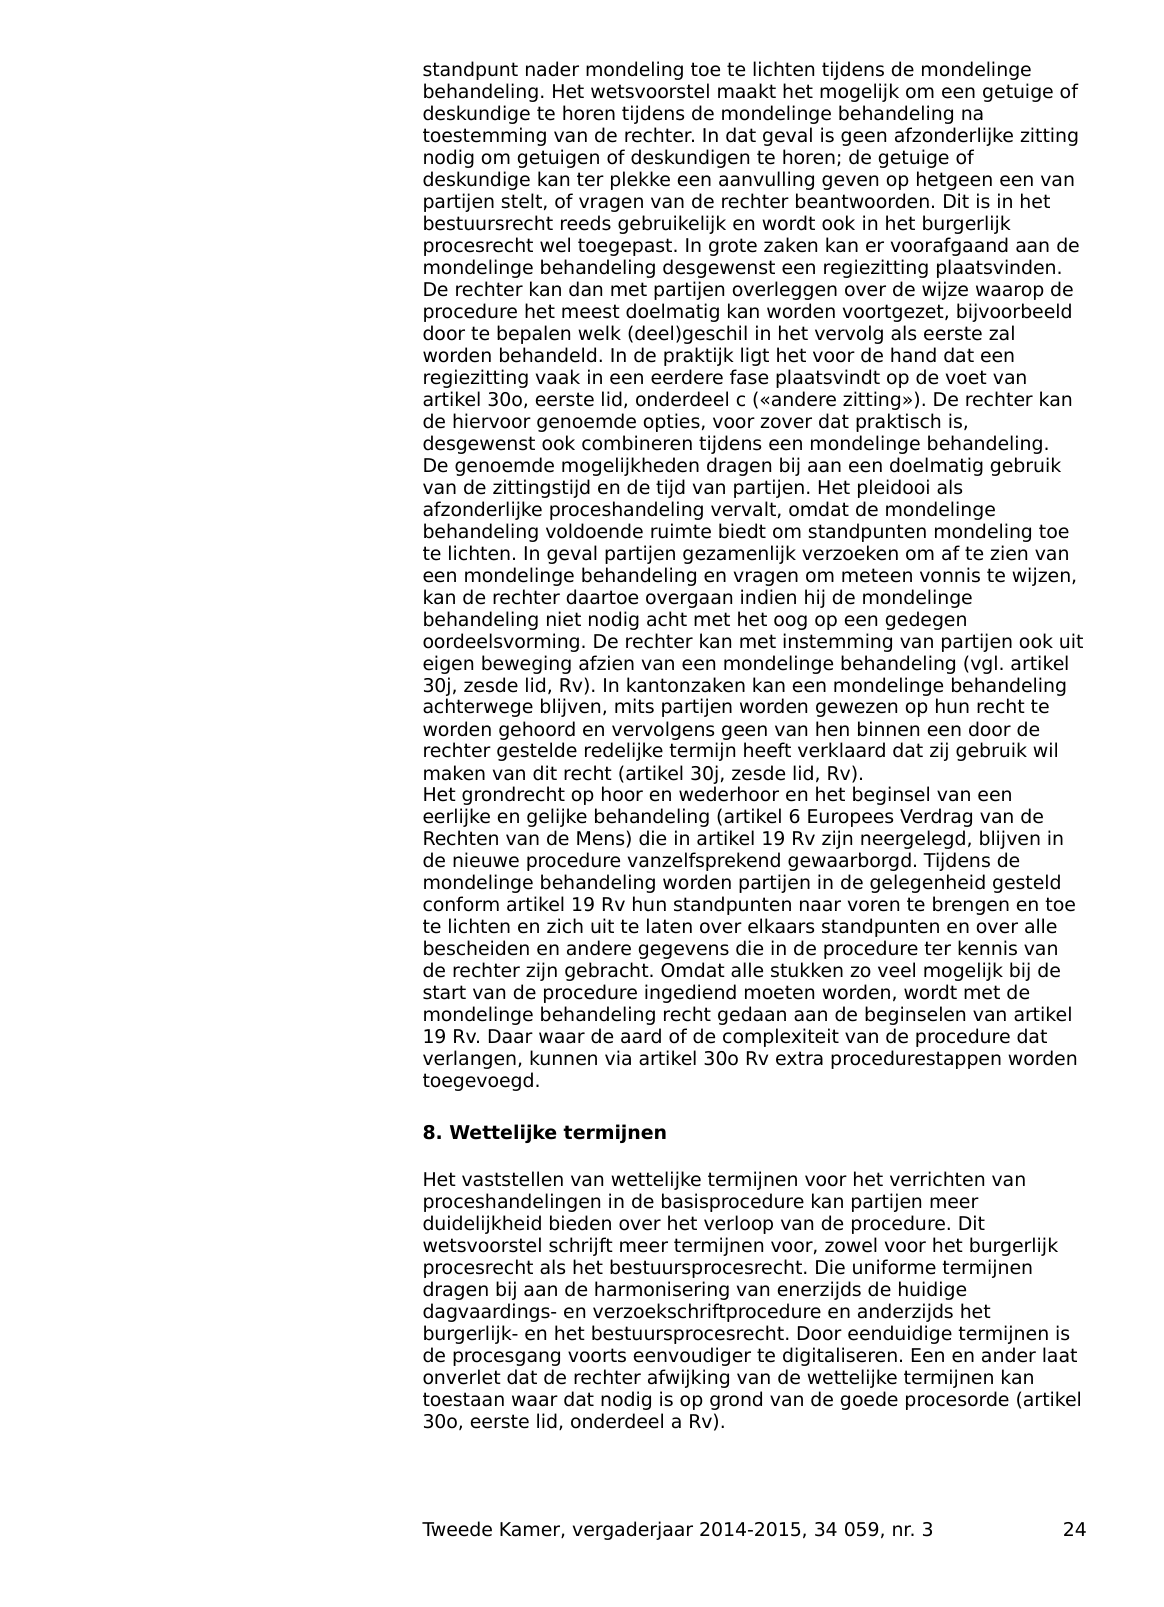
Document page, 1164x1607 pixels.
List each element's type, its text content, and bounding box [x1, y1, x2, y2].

text Het vaststellen van wettelijke termijnen voor het verrichten van proceshandelingen in de basisprocedure kan partijen meer duidelijkheid bieden over het verloop van de procedure. Dit wetsvoorstel schrijft meer termijnen voor, zowel voor het burgerlijk procesrecht als het bestuursprocesrecht. Die uniforme termijnen dragen bij aan de harmonisering van enerzijds de huidige dagvaardings- en verzoekschriftprocedure en anderzijds het burgerlijk- en het bestuursprocesrecht. Door eenduidige termijnen is de procesgang voorts eenvoudiger te digitaliseren. Een en ander laat onverlet dat de rechter afwijking van de wettelijke termijnen kan toestaan waar dat nodig is op grond van de goede procesorde (artikel 30o, eerste lid, onderdeel a Rv). [422, 1169, 1087, 1433]
text De genoemde mogelijkheden dragen bij aan een doelmatig gebruik van de zittingstijd en de tijd van partijen. Het pleidooi als afzonderlijke proceshandeling vervalt, omdat de mondelinge behandeling voldoende ruimte biedt om standpunten mondeling toe te lichten. In geval partijen gezamenlijk verzoeken om af te zien van een mondelinge behandeling en vragen om meteen vonnis te wijzen, kan de rechter daartoe overgaan indien hij de mondelinge behandeling niet nodig acht met het oog op een gedegen oordeelsvorming. De rechter kan met instemming van partijen ook uit eigen beweging afzien van een mondelinge behandeling (vgl. artikel 30j, zesde lid, Rv). In kantonzaken kan een mondelinge behandeling achterwege blijven, mits partijen worden gewezen op hun recht te worden gehoord en vervolgens geen van hen binnen een door de rechter gestelde redelijke termijn heeft verklaard dat zij gebruik wil maken van dit recht (artikel 30j, zesde lid, Rv). [422, 455, 1087, 784]
text Het grondrecht op hoor en wederhoor en het beginsel van een eerlijke en gelijke behandeling (artikel 6 Europees Verdrag van de Rechten van de Mens) die in artikel 19 Rv zijn neergelegd, blijven in de nieuwe procedure vanzelfsprekend gewaarborgd. Tijdens de mondelinge behandeling worden partijen in de gelegenheid gesteld conform artikel 19 Rv hun standpunten naar voren te brengen en toe te lichten en zich uit te laten over elkaars standpunten en over alle bescheiden en andere gegevens die in de procedure ter kennis van de rechter zijn gebracht. Omdat alle stukken zo veel mogelijk bij de start van de procedure ingediend moeten worden, wordt met de mondelinge behandeling recht gedaan aan de beginselen van artikel 19 Rv. Daar waar de aard of de complexiteit van de procedure dat verlangen, kunnen via artikel 30o Rv extra procedurestappen worden toegevoegd. [422, 784, 1087, 1092]
text standpunt nader mondeling toe te lichten tijdens de mondelinge behandeling. Het wetsvoorstel maakt het mogelijk om een getuige of deskundige te horen tijdens de mondelinge behandeling na toestemming van de rechter. In dat geval is geen afzonderlijke zitting nodig om getuigen of deskundigen te horen; de getuige of deskundige kan ter plekke een aanvulling geven op hetgeen een van partijen stelt, of vragen van de rechter beantwoorden. Dit is in het bestuursrecht reeds gebruikelijk en wordt ook in het burgerlijk procesrecht wel toegepast. In grote zaken kan er voorafgaand aan de mondelinge behandeling desgewenst een regiezitting plaatsvinden. De rechter kan dan met partijen overleggen over de wijze waarop de procedure het meest doelmatig kan worden voortgezet, bijvoorbeeld door te bepalen welk (deel)geschil in het vervolg als eerste zal worden behandeld. In de praktijk ligt het voor de hand dat een regiezitting vaak in een eerdere fase plaatsvindt op de voet van artikel 30o, eerste lid, onderdeel c («andere zitting»). De rechter kan de hiervoor genoemde opties, voor zover dat praktisch is, desgewenst ook combineren tijdens een mondelinge behandeling. [422, 59, 1087, 455]
subtitle 8. Wettelijke termijnen [422, 1122, 1087, 1144]
